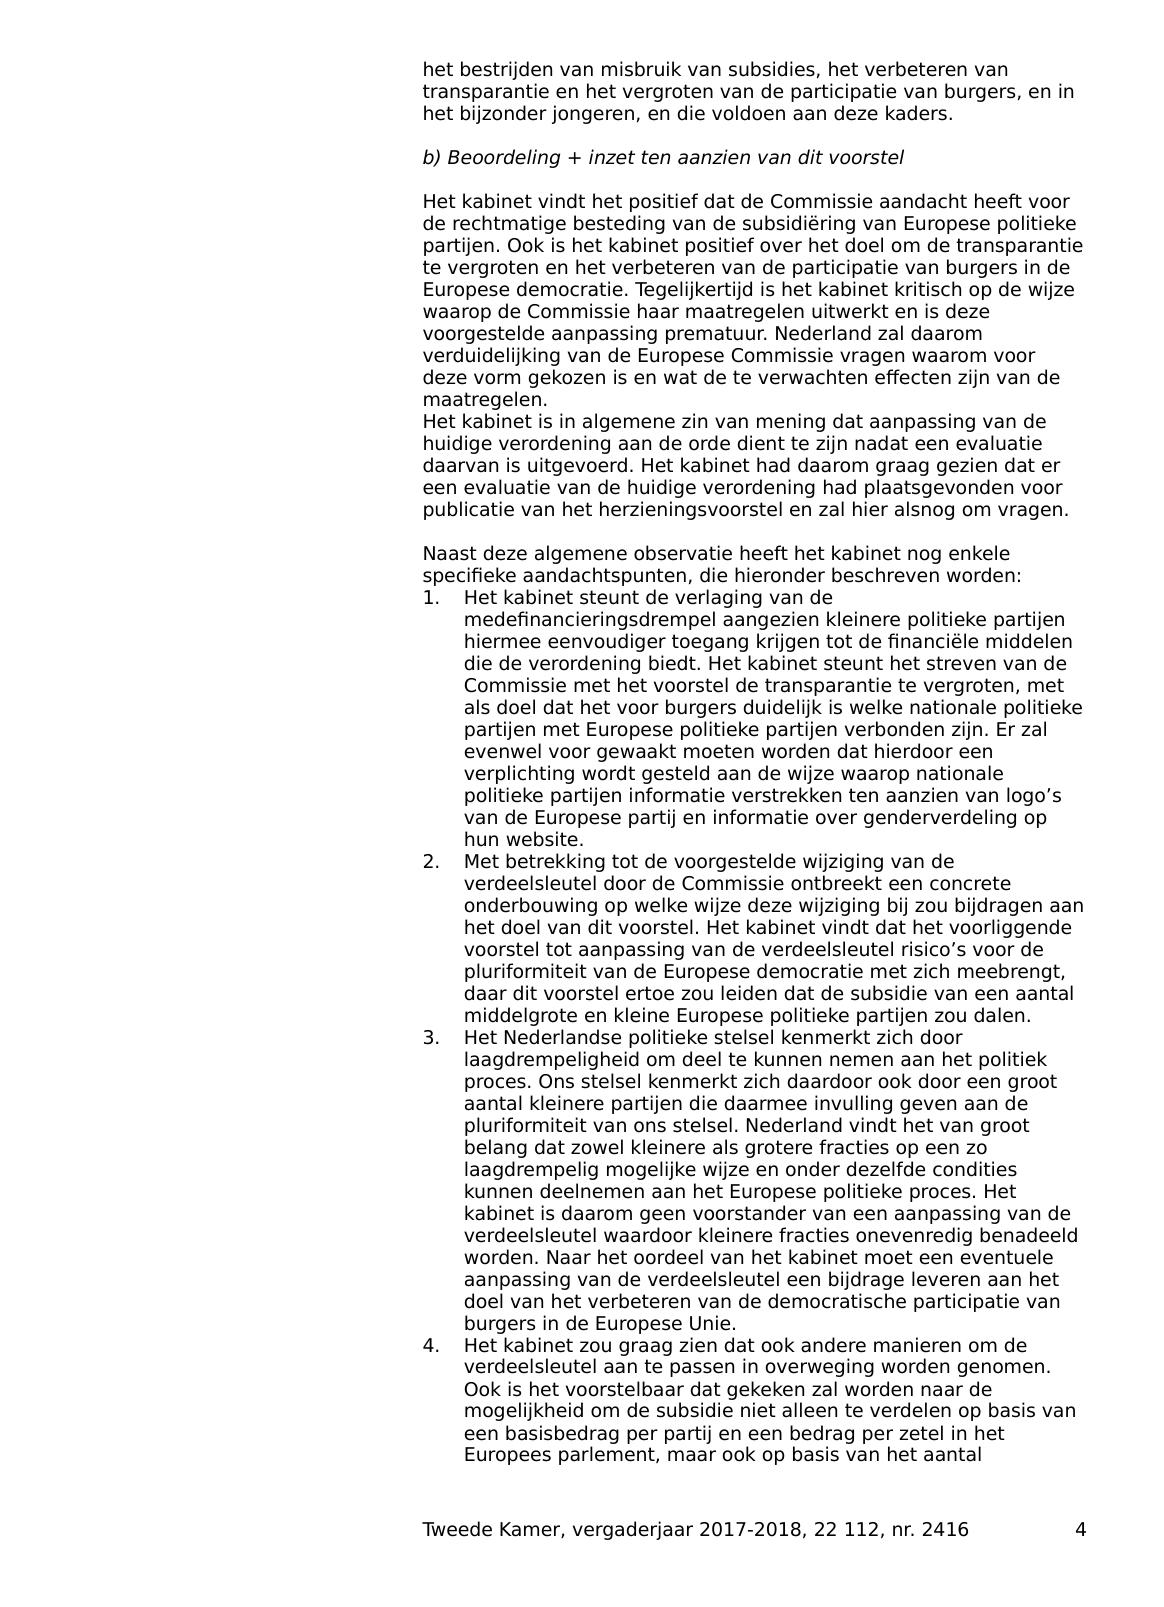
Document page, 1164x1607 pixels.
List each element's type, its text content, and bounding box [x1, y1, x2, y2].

text 3. Het Nederlandse politieke stelsel kenmerkt zich door laagdrempeligheid om deel te kunnen nemen aan het politiek proces. Ons stelsel kenmerkt zich daardoor ook door een groot aantal kleinere partijen die daarmee invulling geven aan de pluriformiteit van ons stelsel. Nederland vindt het van groot belang dat zowel kleinere als grotere fracties op een zo laagdrempelig mogelijke wijze en onder dezelfde condities kunnen deelnemen aan het Europese politieke proces. Het kabinet is daarom geen voorstander van een aanpassing van de verdeelsleutel waardoor kleinere fracties onevenredig benadeeld worden. Naar het oordeel van het kabinet moet een eventuele aanpassing van de verdeelsleutel een bijdrage leveren aan het doel van het verbeteren van de democratische participatie van burgers in de Europese Unie. [422, 1027, 1087, 1334]
subtitle b) Beoordeling + inzet ten aanzien van dit voorstel [422, 147, 1087, 169]
text 2. Met betrekking tot de voorgestelde wijziging van de verdeelsleutel door de Commissie ontbreekt een concrete onderbouwing op welke wijze deze wijziging bij zou bijdragen aan het doel van dit voorstel. Het kabinet vindt dat het voorliggende voorstel tot aanpassing van de verdeelsleutel risico’s voor de pluriformiteit van de Europese democratie met zich meebrengt, daar dit voorstel ertoe zou leiden dat de subsidie van een aantal middelgrote en kleine Europese politieke partijen zou dalen. [422, 851, 1087, 1027]
text Het kabinet vindt het positief dat de Commissie aandacht heeft voor de rechtmatige besteding van de subsidiëring van Europese politieke partijen. Ook is het kabinet positief over het doel om de transparantie te vergroten en het verbeteren van de participatie van burgers in de Europese democratie. Tegelijkertijd is het kabinet kritisch op de wijze waarop de Commissie haar maatregelen uitwerkt en is deze voorgestelde aanpassing prematuur. Nederland zal daarom verduidelijking van de Europese Commissie vragen waarom voor deze vorm gekozen is en wat de te verwachten effecten zijn van de maatregelen. [422, 191, 1087, 411]
text Naast deze algemene observatie heeft het kabinet nog enkele specifieke aandachtspunten, die hieronder beschreven worden: [422, 543, 1087, 587]
text 4. Het kabinet zou graag zien dat ook andere manieren om de verdeelsleutel aan te passen in overweging worden genomen. Ook is het voorstelbaar dat gekeken zal worden naar de mogelijkheid om de subsidie niet alleen te verdelen op basis van een basisbedrag per partij en een bedrag per zetel in het Europees parlement, maar ook op basis van het aantal [422, 1334, 1087, 1466]
text Het kabinet is in algemene zin van mening dat aanpassing van de huidige verordening aan de orde dient te zijn nadat een evaluatie daarvan is uitgevoerd. Het kabinet had daarom graag gezien dat er een evaluatie van de huidige verordening had plaatsgevonden voor publicatie van het herzieningsvoorstel en zal hier alsnog om vragen. [422, 411, 1087, 521]
text 1. Het kabinet steunt de verlaging van de medefinancieringsdrempel aangezien kleinere politieke partijen hiermee eenvoudiger toegang krijgen tot de financiële middelen die de verordening biedt. Het kabinet steunt het streven van de Commissie met het voorstel de transparantie te vergroten, met als doel dat het voor burgers duidelijk is welke nationale politieke partijen met Europese politieke partijen verbonden zijn. Er zal evenwel voor gewaakt moeten worden dat hierdoor een verplichting wordt gesteld aan de wijze waarop nationale politieke partijen informatie verstrekken ten aanzien van logo’s van de Europese partij en informatie over genderverdeling op hun website. [422, 587, 1087, 851]
text het bestrijden van misbruik van subsidies, het verbeteren van transparantie en het vergroten van de participatie van burgers, en in het bijzonder jongeren, en die voldoen aan deze kaders. [422, 59, 1087, 125]
